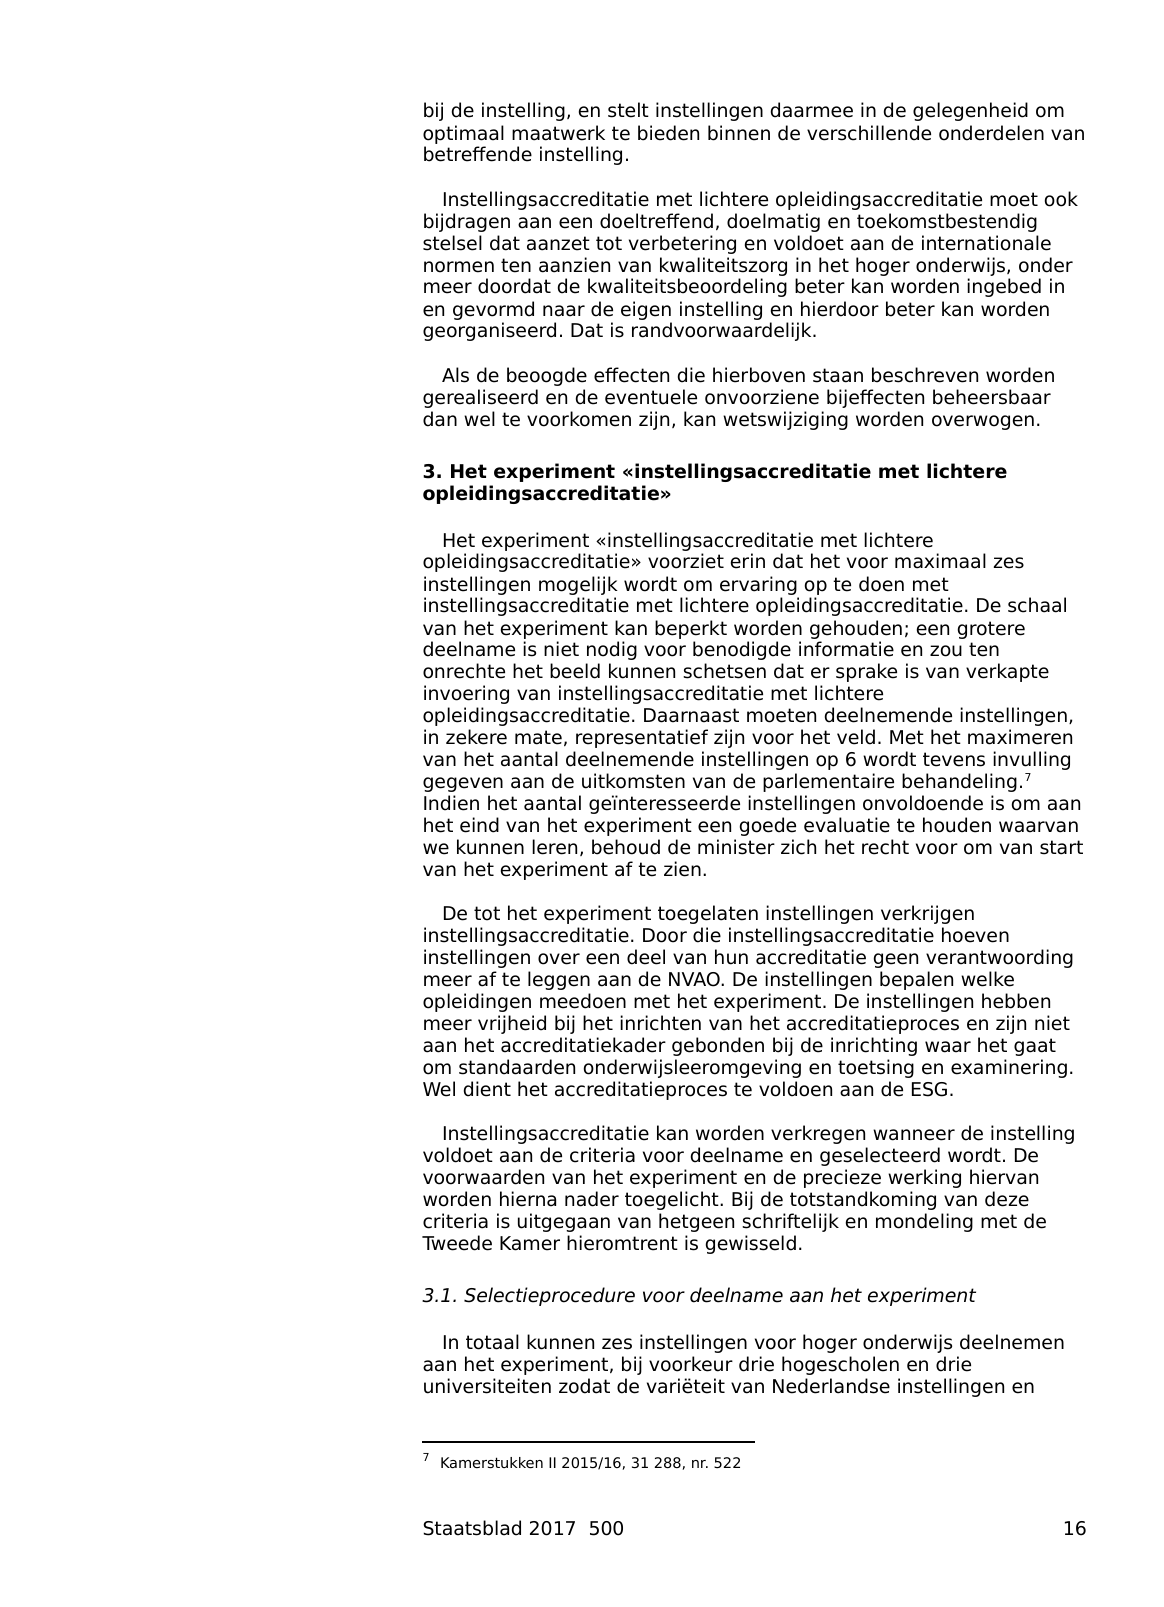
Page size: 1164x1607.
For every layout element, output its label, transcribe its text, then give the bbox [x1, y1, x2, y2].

text Het experiment «instellingsaccreditatie met lichtere opleidingsaccreditatie» voorziet erin dat het voor maximaal zes instellingen mogelijk wordt om ervaring op te doen met instellingsaccreditatie met lichtere opleidingsaccreditatie. De schaal van het experiment kan beperkt worden gehouden; een grotere deelname is niet nodig voor benodigde informatie en zou ten onrechte het beeld kunnen schetsen dat er sprake is van verkapte invoering van instellingsaccreditatie met lichtere opleidingsaccreditatie. Daarnaast moeten deelnemende instellingen, in zekere mate, representatief zijn voor het veld. Met het maximeren van het aantal deelnemende instellingen op 6 wordt tevens invulling gegeven aan de uitkomsten van de parlementaire behandeling. Indien het aantal geïnteresseerde instellingen onvoldoende is om aan het eind van het experiment een goede evaluatie te houden waarvan we kunnen leren, behoud de minister zich het recht voor om van start van het experiment af te zien. [422, 529, 1087, 881]
text bij de instelling, en stelt instellingen daarmee in de gelegenheid om optimaal maatwerk te bieden binnen de verschillende onderdelen van betreffende instelling. [422, 100, 1087, 166]
text Instellingsaccreditatie met lichtere opleidingsaccreditatie moet ook bijdragen aan een doeltreffend, doelmatig en toekomstbestendig stelsel dat aanzet tot verbetering en voldoet aan de internationale normen ten aanzien van kwaliteitszorg in het hoger onderwijs, onder meer doordat de kwaliteitsbeoordeling beter kan worden ingebed in en gevormd naar de eigen instelling en hierdoor beter kan worden georganiseerd. Dat is randvoorwaardelijk. [422, 188, 1087, 342]
text In totaal kunnen zes instellingen voor hoger onderwijs deelnemen aan het experiment, bij voorkeur drie hogescholen en drie universiteiten zodat de variëteit van Nederlandse instellingen en [422, 1332, 1087, 1398]
subtitle 3. Het experiment «instellingsaccreditatie met lichtere opleidingsaccreditatie» [422, 461, 1087, 504]
text Kamerstukken II 2015/16, 31 288, nr. 522 [422, 1451, 1087, 1473]
text Instellingsaccreditatie kan worden verkregen wanneer de instelling voldoet aan de criteria voor deelname en geselecteerd wordt. De voorwaarden van het experiment en de precieze werking hiervan worden hierna nader toegelicht. Bij de totstandkoming van deze criteria is uitgegaan van hetgeen schriftelijk en mondeling met de Tweede Kamer hieromtrent is gewisseld. [422, 1123, 1087, 1255]
text Als de beoogde effecten die hierboven staan beschreven worden gerealiseerd en de eventuele onvoorziene bijeffecten beheersbaar dan wel te voorkomen zijn, kan wetswijziging worden overwogen. [422, 364, 1087, 431]
subtitle 3.1. Selectieprocedure voor deelname aan het experiment [422, 1285, 1087, 1307]
text De tot het experiment toegelaten instellingen verkrijgen instellingsaccreditatie. Door die instellingsaccreditatie hoeven instellingen over een deel van hun accreditatie geen verantwoording meer af te leggen aan de NVAO. De instellingen bepalen welke opleidingen meedoen met het experiment. De instellingen hebben meer vrijheid bij het inrichten van het accreditatieproces en zijn niet aan het accreditatiekader gebonden bij de inrichting waar het gaat om standaarden onderwijsleeromgeving en toetsing en examinering. Wel dient het accreditatieproces te voldoen aan de ESG. [422, 903, 1087, 1101]
